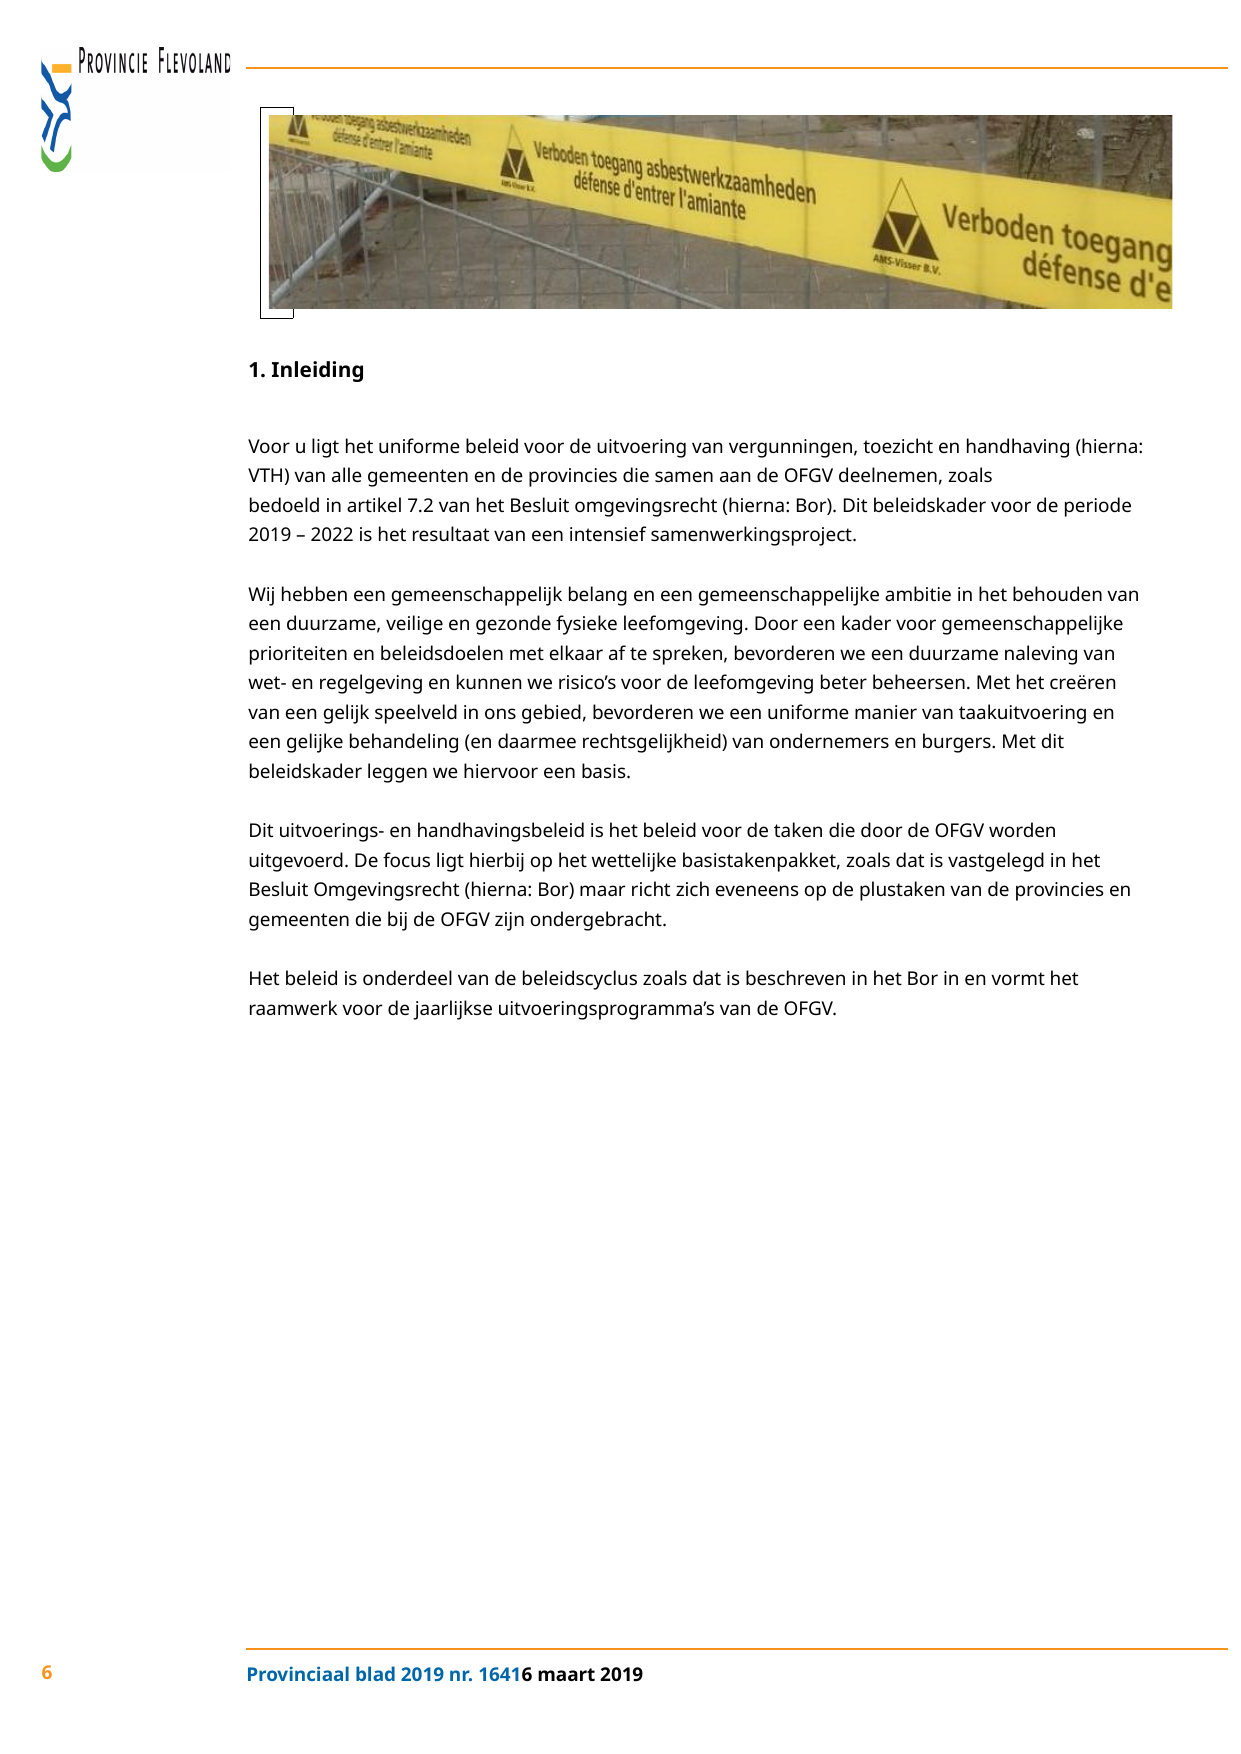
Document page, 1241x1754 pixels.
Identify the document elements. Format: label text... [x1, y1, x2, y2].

text bedoeld in artikel 7.2 van het Besluit omgevingsrecht (hierna: Bor). Dit beleidskader voor de periode 2019 – 2022 is het resultaat van een intensief samenwerkingsproject. [248, 492, 1152, 547]
text 1. Inleiding [248, 355, 1152, 384]
text Wij hebben een gemeenschappelijk belang en een gemeenschappelijke ambitie in het behouden van een duurzame, veilige en gezonde fysieke leefomgeving. Door een kader voor gemeenschappelijke prioriteiten en beleidsdoelen met elkaar af te spreken, bevorderen we een duurzame naleving van wet- en regelgeving en kunnen we risico’s voor de leefomgeving beter beheersen. Met het creëren van een gelijk speelveld in ons gebied, bevorderen we een uniforme manier van taakuitvoering en een gelijke behandeling (en daarmee rechtsgelijkheid) van ondernemers en burgers. Met dit beleidskader leggen we hiervoor een basis. [248, 581, 1152, 784]
text Het beleid is onderdeel van de beleidscyclus zoals dat is beschreven in het Bor in en vormt het raamwerk voor de jaarlijkse uitvoeringsprogramma’s van de OFGV. [248, 965, 1152, 1021]
text Dit uitvoerings- en handhavingsbeleid is het beleid voor de taken die door de OFGV worden uitgevoerd. De focus ligt hierbij op het wettelijke basistakenpakket, zoals dat is vastgelegd in het Besluit Omgevingsrecht (hierna: Bor) maar richt zich eveneens op de plustaken van de provincies en gemeenten die bij de OFGV zijn ondergebracht. [248, 817, 1152, 932]
text Voor u ligt het uniforme beleid voor de uitvoering van vergunningen, toezicht en handhaving (hierna: VTH) van alle gemeenten en de provincies die samen aan de OFGV deelnemen, zoals [248, 433, 1152, 488]
picture [268, 115, 1173, 309]
picture [41, 47, 231, 172]
